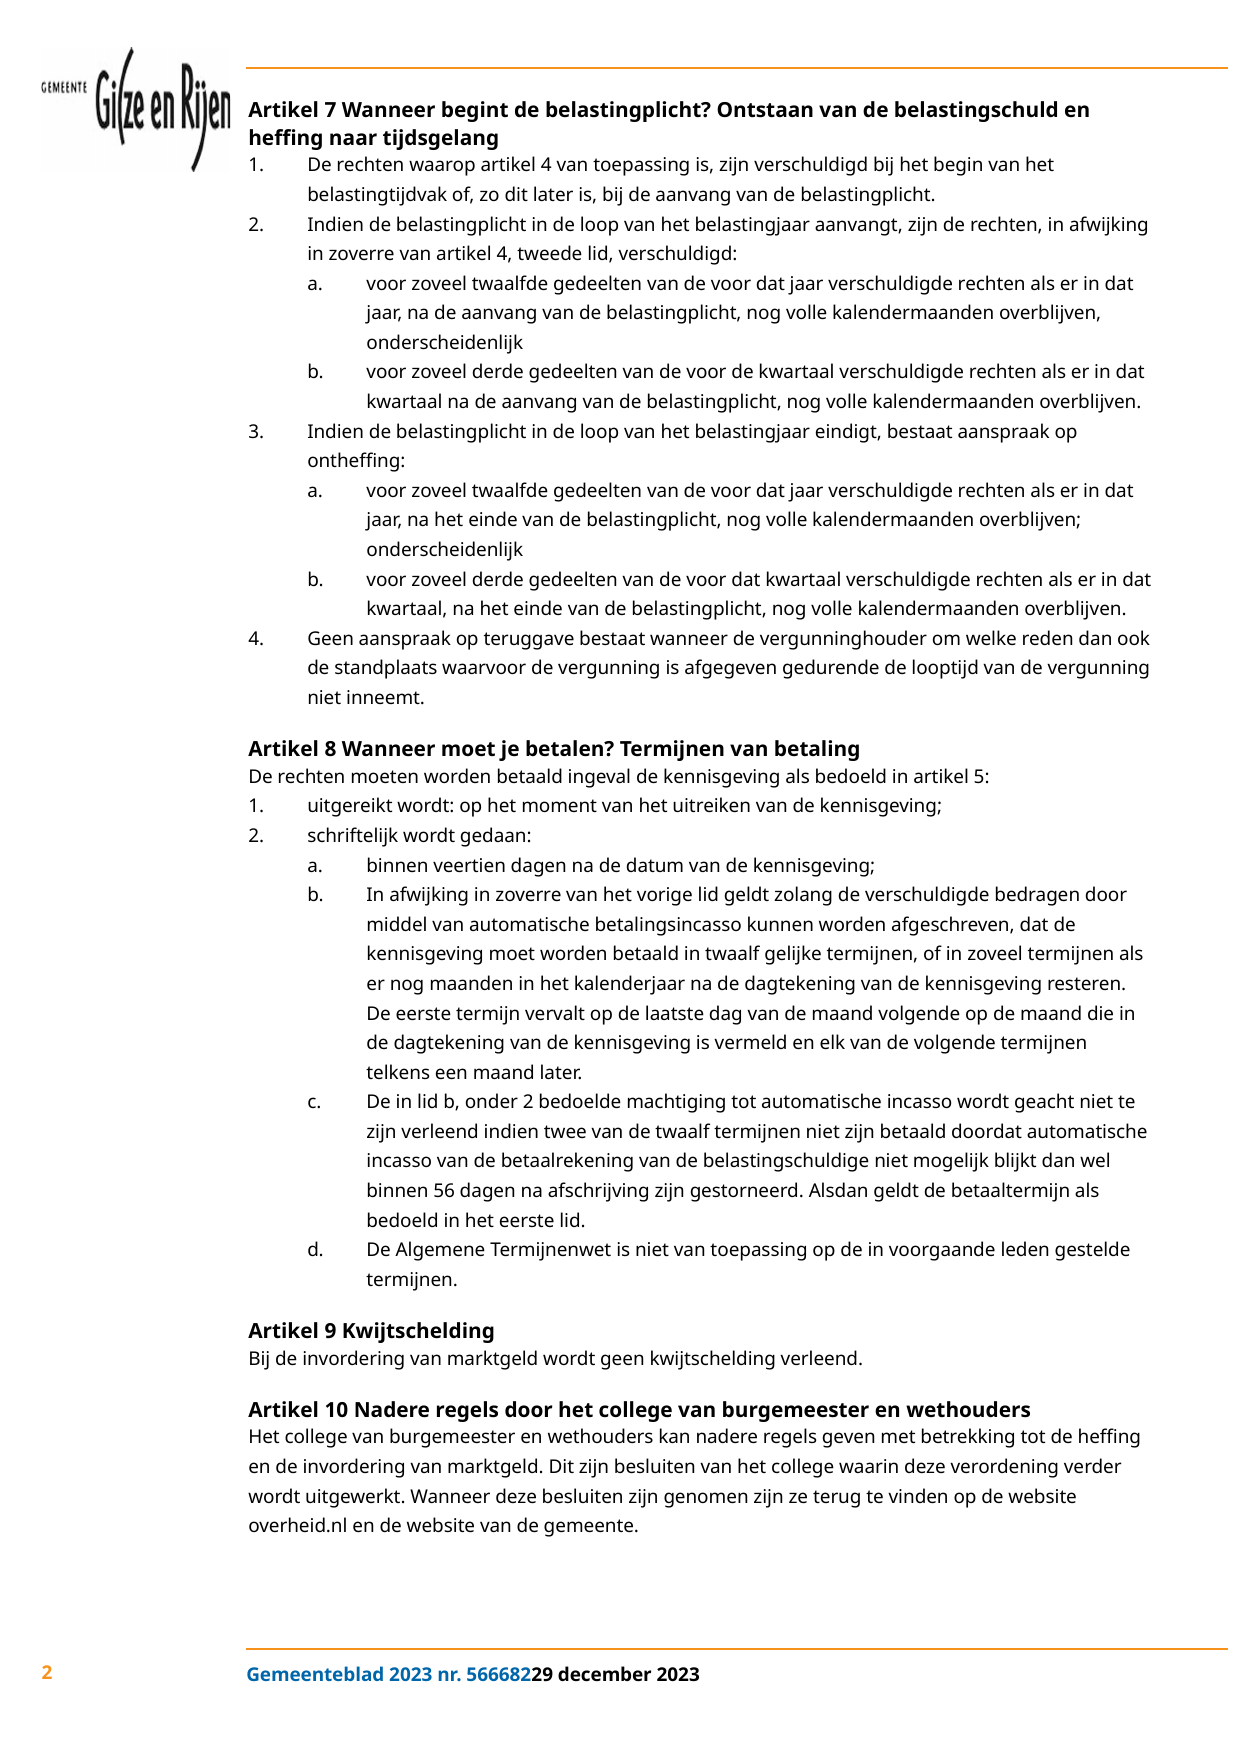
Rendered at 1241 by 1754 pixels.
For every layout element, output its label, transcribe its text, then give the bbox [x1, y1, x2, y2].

text Artikel 9 Kwijtschelding [248, 1316, 1152, 1345]
text De rechten moeten worden betaald ingeval de kennisgeving als bedoeld in artikel 5: [248, 763, 1152, 789]
list voor zoveel twaalfde gedeelten van de voor dat jaar verschuldigde rechten als er in dat jaar, na de aanvang van de belastingplicht, nog volle kalendermaanden overblijven, onderscheidenlijk [307, 270, 1152, 355]
list Indien de belastingplicht in de loop van het belastingjaar eindigt, bestaat aanspraak op ontheffing: [248, 418, 1152, 473]
list Indien de belastingplicht in de loop van het belastingjaar aanvangt, zijn de rechten, in afwijking in zoverre van artikel 4, tweede lid, verschuldigd: [248, 211, 1152, 266]
text Het college van burgemeester en wethouders kan nadere regels geven met betrekking tot de heffing en de invordering van marktgeld. Dit zijn besluiten van het college waarin deze verordening verder wordt uitgewerkt. Wanneer deze besluiten zijn genomen zijn ze terug te vinden op de website overheid.nl en de website van de gemeente. [248, 1424, 1152, 1538]
picture [41, 47, 231, 172]
list voor zoveel twaalfde gedeelten van de voor dat jaar verschuldigde rechten als er in dat jaar, na het einde van de belastingplicht, nog volle kalendermaanden overblijven; onderscheidenlijk [307, 477, 1152, 562]
list De Algemene Termijnenwet is niet van toepassing op de in voorgaande leden gestelde termijnen. [307, 1236, 1152, 1292]
list voor zoveel derde gedeelten van de voor dat kwartaal verschuldigde rechten als er in dat kwartaal, na het einde van de belastingplicht, nog volle kalendermaanden overblijven. [307, 566, 1152, 621]
list In afwijking in zoverre van het vorige lid geldt zolang de verschuldigde bedragen door middel van automatische betalingsincasso kunnen worden afgeschreven, dat de kennisgeving moet worden betaald in twaalf gelijke termijnen, of in zoveel termijnen als er nog maanden in het kalenderjaar na de dagtekening van de kennisgeving resteren. De eerste termijn vervalt op de laatste dag van de maand volgende op de maand die in de dagtekening van de kennisgeving is vermeld en elk van de volgende termijnen telkens een maand later. [307, 881, 1152, 1084]
text Bij de invordering van marktgeld wordt geen kwijtschelding verleend. [248, 1345, 1152, 1371]
list voor zoveel derde gedeelten van de voor de kwartaal verschuldigde rechten als er in dat kwartaal na de aanvang van de belastingplicht, nog volle kalendermaanden overblijven. [307, 359, 1152, 414]
text Artikel 7 Wanneer begint de belastingplicht? Ontstaan van de belastingschuld en heffing naar tijdsgelang [248, 95, 1152, 152]
list Geen aanspraak op teruggave bestaat wanneer de vergunninghouder om welke reden dan ook de standplaats waarvoor de vergunning is afgegeven gedurende de looptijd van de vergunning niet inneemt. [248, 625, 1152, 710]
text Artikel 8 Wanneer moet je betalen? Termijnen van betaling [248, 734, 1152, 763]
list schriftelijk wordt gedaan: [248, 822, 1152, 848]
text Artikel 10 Nadere regels door het college van burgemeester en wethouders [248, 1395, 1152, 1424]
list De rechten waarop artikel 4 van toepassing is, zijn verschuldigd bij het begin van het belastingtijdvak of, zo dit later is, bij de aanvang van de belastingplicht. [248, 152, 1152, 207]
list binnen veertien dagen na de datum van de kennisgeving; [307, 852, 1152, 877]
list De in lid b, onder 2 bedoelde machtiging tot automatische incasso wordt geacht niet te zijn verleend indien twee van de twaalf termijnen niet zijn betaald doordat automatische incasso van de betaalrekening van de belastingschuldige niet mogelijk blijkt dan wel binnen 56 dagen na afschrijving zijn gestorneerd. Alsdan geldt de betaaltermijn als bedoeld in het eerste lid. [307, 1088, 1152, 1232]
list uitgereikt wordt: op het moment van het uitreiken van de kennisgeving; [248, 793, 1152, 818]
